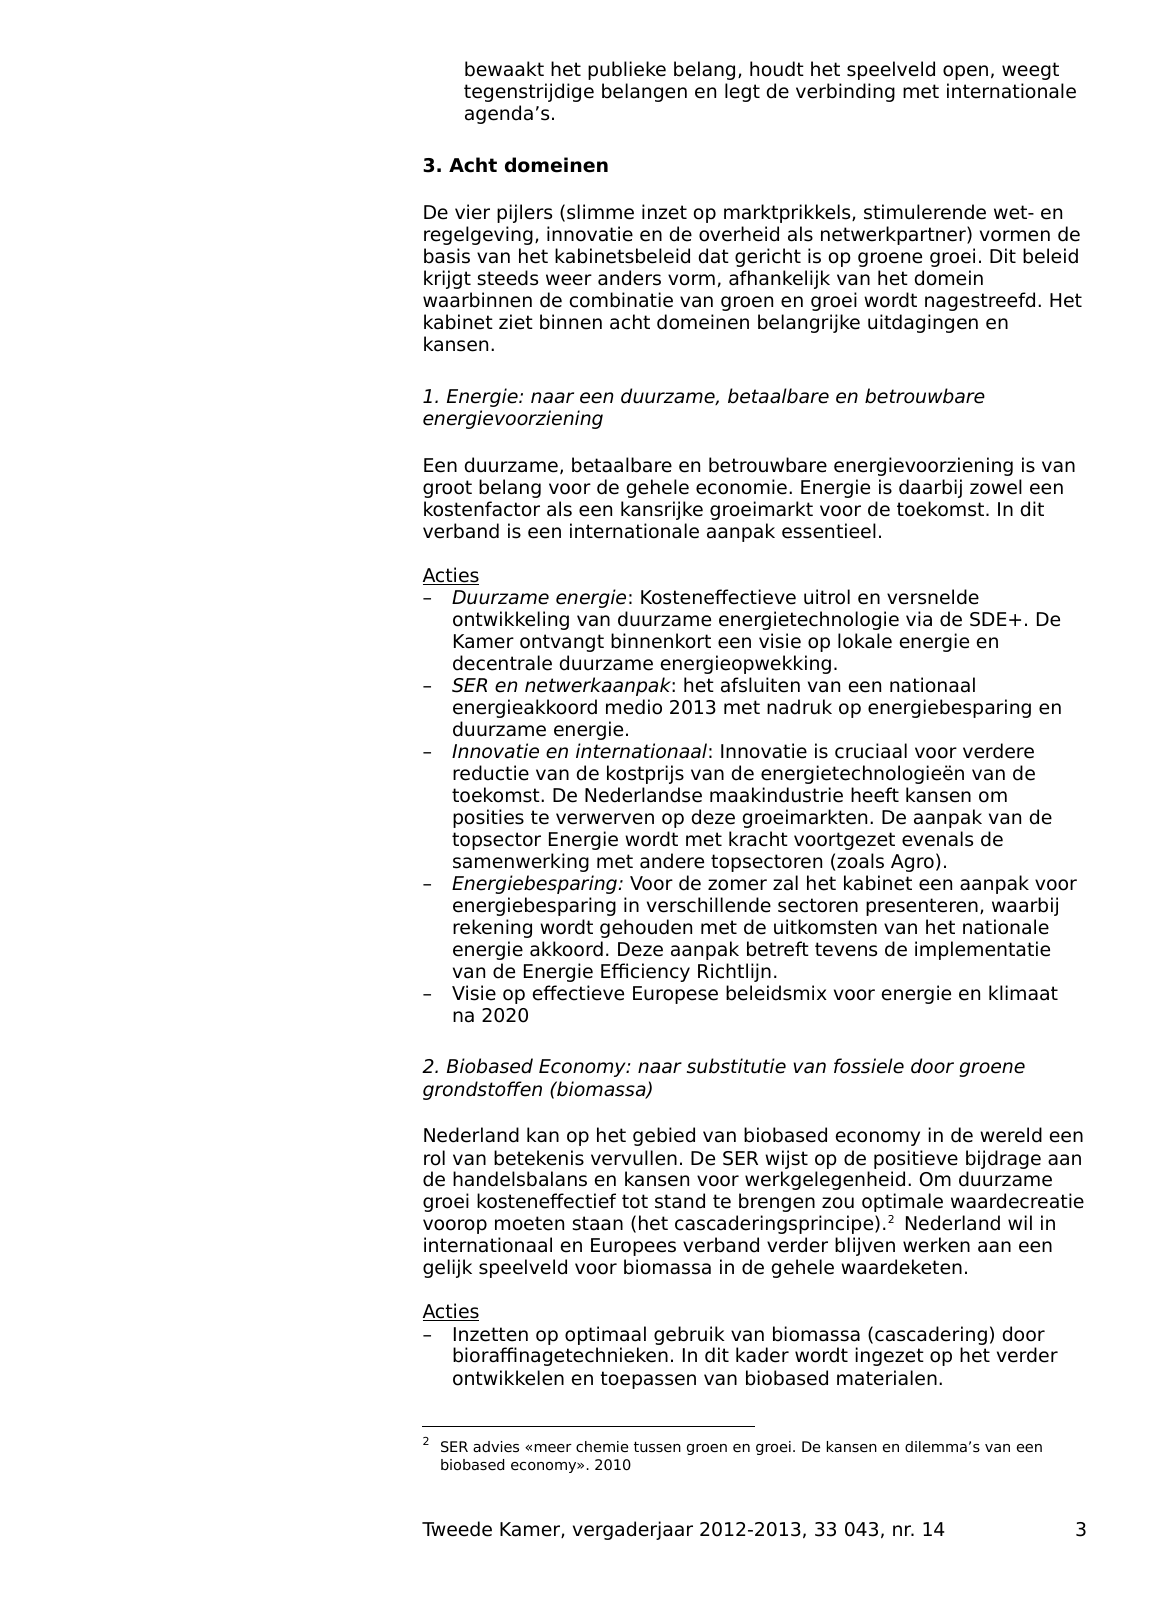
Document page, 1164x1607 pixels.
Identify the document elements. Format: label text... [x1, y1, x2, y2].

text – Visie op effectieve Europese beleidsmix voor energie en klimaat na 2020 [422, 982, 1087, 1026]
subtitle Acties [422, 565, 1087, 587]
text De vier pijlers (slimme inzet op marktprikkels, stimulerende wet- en regelgeving, innovatie en de overheid als netwerkpartner) vormen de basis van het kabinetsbeleid dat gericht is op groene groei. Dit beleid krijgt steeds weer anders vorm, afhankelijk van het domein waarbinnen de combinatie van groen en groei wordt nagestreefd. Het kabinet ziet binnen acht domeinen belangrijke uitdagingen en kansen. [422, 202, 1087, 356]
text SER advies «meer chemie tussen groen en groei. De kansen en dilemma’s van een biobased economy». 2010 [422, 1435, 1087, 1474]
subtitle Acties [422, 1301, 1087, 1323]
text – Innovatie en internationaal: Innovatie is cruciaal voor verdere reductie van de kostprijs van de energietechnologieën van de toekomst. De Nederlandse maakindustrie heeft kansen om posities te verwerven op deze groeimarkten. De aanpak van de topsector Energie wordt met kracht voortgezet evenals de samenwerking met andere topsectoren (zoals Agro). [422, 741, 1087, 873]
subtitle 1. Energie: naar een duurzame, betaalbare en betrouwbare energievoorziening [422, 386, 1087, 430]
text Een duurzame, betaalbare en betrouwbare energievoorziening is van groot belang voor de gehele economie. Energie is daarbij zowel een kostenfactor als een kansrijke groeimarkt voor de toekomst. In dit verband is een internationale aanpak essentieel. [422, 455, 1087, 543]
subtitle 2. Biobased Economy: naar substitutie van fossiele door groene grondstoffen (biomassa) [422, 1056, 1087, 1100]
text – Inzetten op optimaal gebruik van biomassa (cascadering) door bioraffinagetechnieken. In dit kader wordt ingezet op het verder ontwikkelen en toepassen van biobased materialen. [422, 1323, 1087, 1389]
text – SER en netwerkaanpak: het afsluiten van een nationaal energieakkoord medio 2013 met nadruk op energiebesparing en duurzame energie. [422, 675, 1087, 741]
subtitle 3. Acht domeinen [422, 155, 1087, 177]
text Nederland kan op het gebied van biobased economy in de wereld een rol van betekenis vervullen. De SER wijst op de positieve bijdrage aan de handelsbalans en kansen voor werkgelegenheid. Om duurzame groei kosteneffectief tot stand te brengen zou optimale waardecreatie voorop moeten staan (het cascaderingsprincipe). Nederland wil in internationaal en Europees verband verder blijven werken aan een gelijk speelveld voor biomassa in de gehele waardeketen. [422, 1125, 1087, 1279]
text bewaakt het publieke belang, houdt het speelveld open, weegt tegenstrijdige belangen en legt de verbinding met internationale agenda’s. [464, 59, 1087, 125]
text – Energiebesparing: Voor de zomer zal het kabinet een aanpak voor energiebesparing in verschillende sectoren presenteren, waarbij rekening wordt gehouden met de uitkomsten van het nationale energie akkoord. Deze aanpak betreft tevens de implementatie van de Energie Efficiency Richtlijn. [422, 873, 1087, 982]
text – Duurzame energie: Kosteneffectieve uitrol en versnelde ontwikkeling van duurzame energietechnologie via de SDE+. De Kamer ontvangt binnenkort een visie op lokale energie en decentrale duurzame energieopwekking. [422, 587, 1087, 675]
